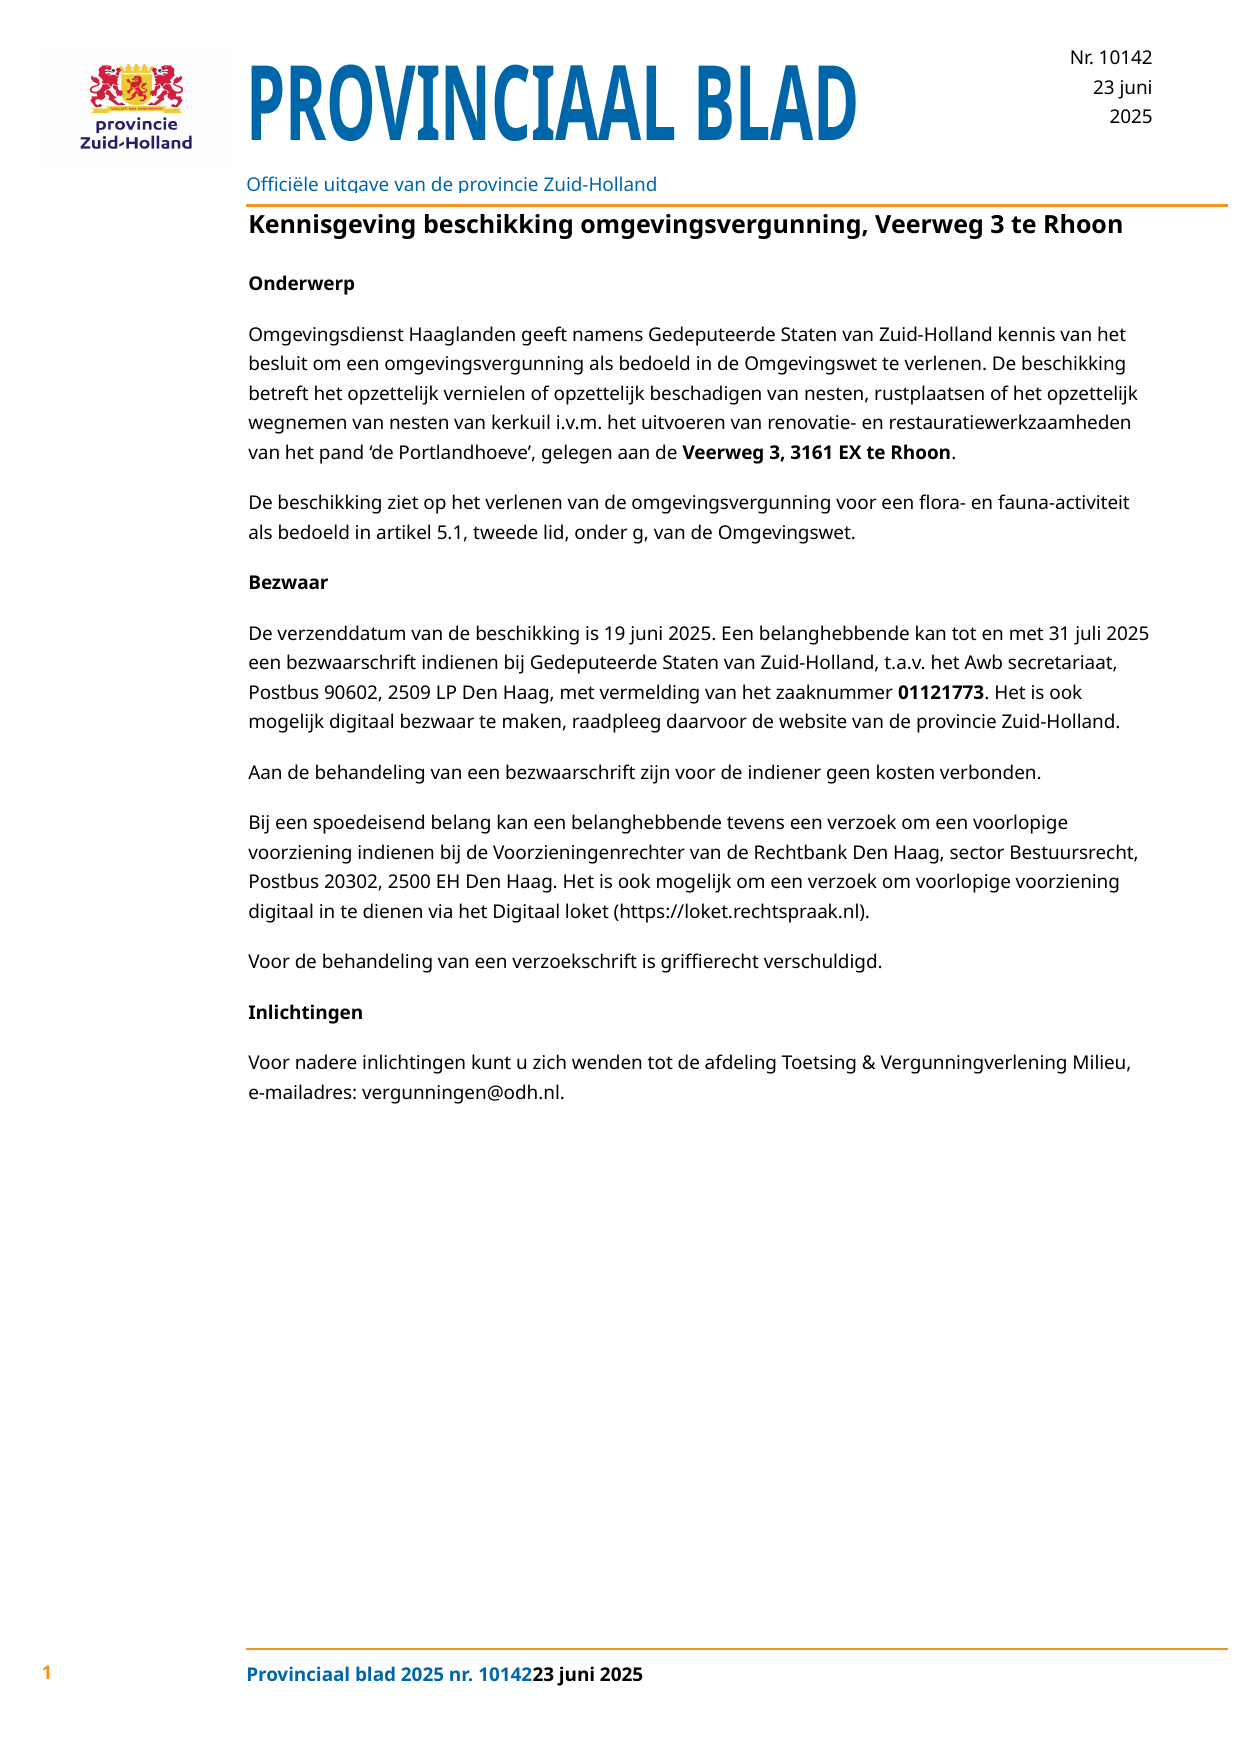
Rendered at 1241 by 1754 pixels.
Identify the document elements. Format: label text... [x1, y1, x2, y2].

picture [41, 47, 231, 172]
text De verzenddatum van de beschikking is 19 juni 2025. Een belanghebbende kan tot en met 31 juli 2025 een bezwaarschrift indienen bij Gedeputeerde Staten van Zuid-Holland, t.a.v. het Awb secretariaat, Postbus 90602, 2509 LP Den Haag, met vermelding van het zaaknummer 01121773. Het is ook mogelijk digitaal bezwaar te maken, raadpleeg daarvoor de website van de provincie Zuid-Holland. [248, 620, 1152, 734]
text Bezwaar [248, 569, 1152, 595]
text Inlichtingen [248, 999, 1152, 1025]
text De beschikking ziet op het verlenen van de omgevingsvergunning voor een flora- en fauna-activiteit als bedoeld in artikel 5.1, tweede lid, onder g, van de Omgevingswet. [248, 489, 1152, 545]
text Kennisgeving beschikking omgevingsvergunning, Veerweg 3 te Rhoon [248, 207, 1152, 241]
text Bij een spoedeisend belang kan een belanghebbende tevens een verzoek om een voorlopige voorziening indienen bij de Voorzieningenrechter van de Rechtbank Den Haag, sector Bestuursrecht, Postbus 20302, 2500 EH Den Haag. Het is ook mogelijk om een verzoek om voorlopige voorziening digitaal in te dienen via het Digitaal loket (https://loket.rechtspraak.nl). [248, 809, 1152, 924]
text Voor de behandeling van een verzoekschrift is griffierecht verschuldigd. [248, 949, 1152, 974]
text Aan de behandeling van een bezwaarschrift zijn voor de indiener geen kosten verbonden. [248, 759, 1152, 785]
text Voor nadere inlichtingen kunt u zich wenden tot de afdeling Toetsing & Vergunningverlening Milieu, e-mailadres: vergunningen@odh.nl. [248, 1049, 1152, 1105]
text Omgevingsdienst Haaglanden geeft namens Gedeputeerde Staten van Zuid-Holland kennis van het besluit om een omgevingsvergunning als bedoeld in de Omgevingswet te verlenen. De beschikking betreft het opzettelijk vernielen of opzettelijk beschadigen van nesten, rustplaatsen of het opzettelijk wegnemen van nesten van kerkuil i.v.m. het uitvoeren van renovatie- en restauratiewerkzaamheden van het pand ‘de Portlandhoeve’, gelegen aan de Veerweg 3, 3161 EX te Rhoon. [248, 321, 1152, 465]
text Onderwerp [248, 270, 1152, 296]
